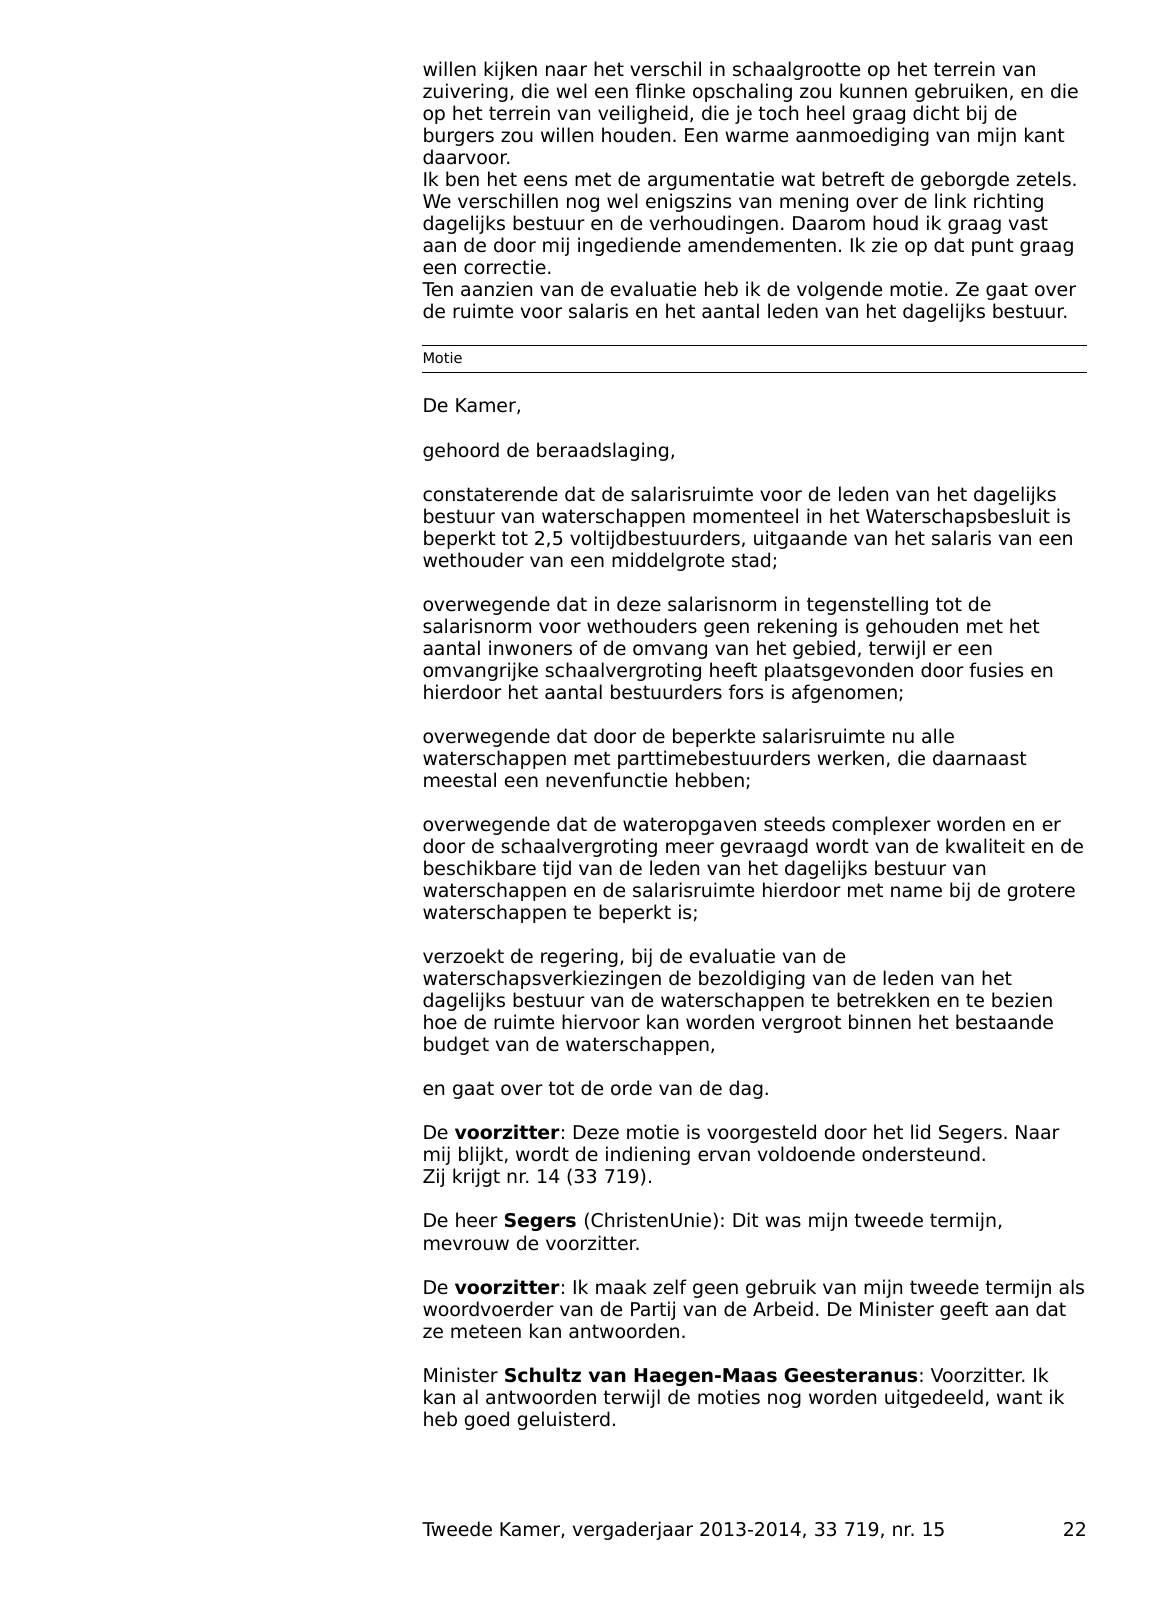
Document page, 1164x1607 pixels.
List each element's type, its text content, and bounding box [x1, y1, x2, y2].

text gehoord de beraadslaging, [422, 439, 1087, 461]
text De voorzitter: Ik maak zelf geen gebruik van mijn tweede termijn als woordvoerder van de Partij van de Arbeid. De Minister geeft aan dat ze meteen kan antwoorden. [422, 1277, 1087, 1342]
text Ten aanzien van de evaluatie heb ik de volgende motie. Ze gaat over de ruimte voor salaris en het aantal leden van het dagelijks bestuur. [422, 279, 1087, 323]
text overwegende dat de wateropgaven steeds complexer worden en er door de schaalvergroting meer gevraagd wordt van de kwaliteit en de beschikbare tijd van de leden van het dagelijks bestuur van waterschappen en de salarisruimte hierdoor met name bij de grotere waterschappen te beperkt is; [422, 814, 1087, 924]
text verzoekt de regering, bij de evaluatie van de waterschapsverkiezingen de bezoldiging van de leden van het dagelijks bestuur van de waterschappen te betrekken en te bezien hoe de ruimte hiervoor kan worden vergroot binnen het bestaande budget van de waterschappen, [422, 946, 1087, 1056]
text Zij krijgt nr. 14 (33 719). [422, 1166, 1087, 1188]
text overwegende dat in deze salarisnorm in tegenstelling tot de salarisnorm voor wethouders geen rekening is gehouden met het aantal inwoners of de omvang van het gebied, terwijl er een omvangrijke schaalvergroting heeft plaatsgevonden door fusies en hierdoor het aantal bestuurders fors is afgenomen; [422, 594, 1087, 704]
text Minister Schultz van Haegen-Maas Geesteranus: Voorzitter. Ik kan al antwoorden terwijl de moties nog worden uitgedeeld, want ik heb goed geluisterd. [422, 1365, 1087, 1431]
table_header Motie [422, 346, 1087, 372]
text constaterende dat de salarisruimte voor de leden van het dagelijks bestuur van waterschappen momenteel in het Waterschapsbesluit is beperkt tot 2,5 voltijdbestuurders, uitgaande van het salaris van een wethouder van een middelgrote stad; [422, 484, 1087, 572]
text Ik ben het eens met de argumentatie wat betreft de geborgde zetels. We verschillen nog wel enigszins van mening over de link richting dagelijks bestuur en de verhoudingen. Daarom houd ik graag vast aan de door mij ingediende amendementen. Ik zie op dat punt graag een correctie. [422, 169, 1087, 279]
text De voorzitter: Deze motie is voorgesteld door het lid Segers. Naar mij blijkt, wordt de indiening ervan voldoende ondersteund. [422, 1122, 1087, 1166]
text willen kijken naar het verschil in schaalgrootte op het terrein van zuivering, die wel een flinke opschaling zou kunnen gebruiken, en die op het terrein van veiligheid, die je toch heel graag dicht bij de burgers zou willen houden. Een warme aanmoediging van mijn kant daarvoor. [422, 59, 1087, 169]
text en gaat over tot de orde van de dag. [422, 1078, 1087, 1100]
text De Kamer, [422, 395, 1087, 417]
text De heer Segers (ChristenUnie): Dit was mijn tweede termijn, mevrouw de voorzitter. [422, 1210, 1087, 1254]
text overwegende dat door de beperkte salarisruimte nu alle waterschappen met parttimebestuurders werken, die daarnaast meestal een nevenfunctie hebben; [422, 726, 1087, 792]
